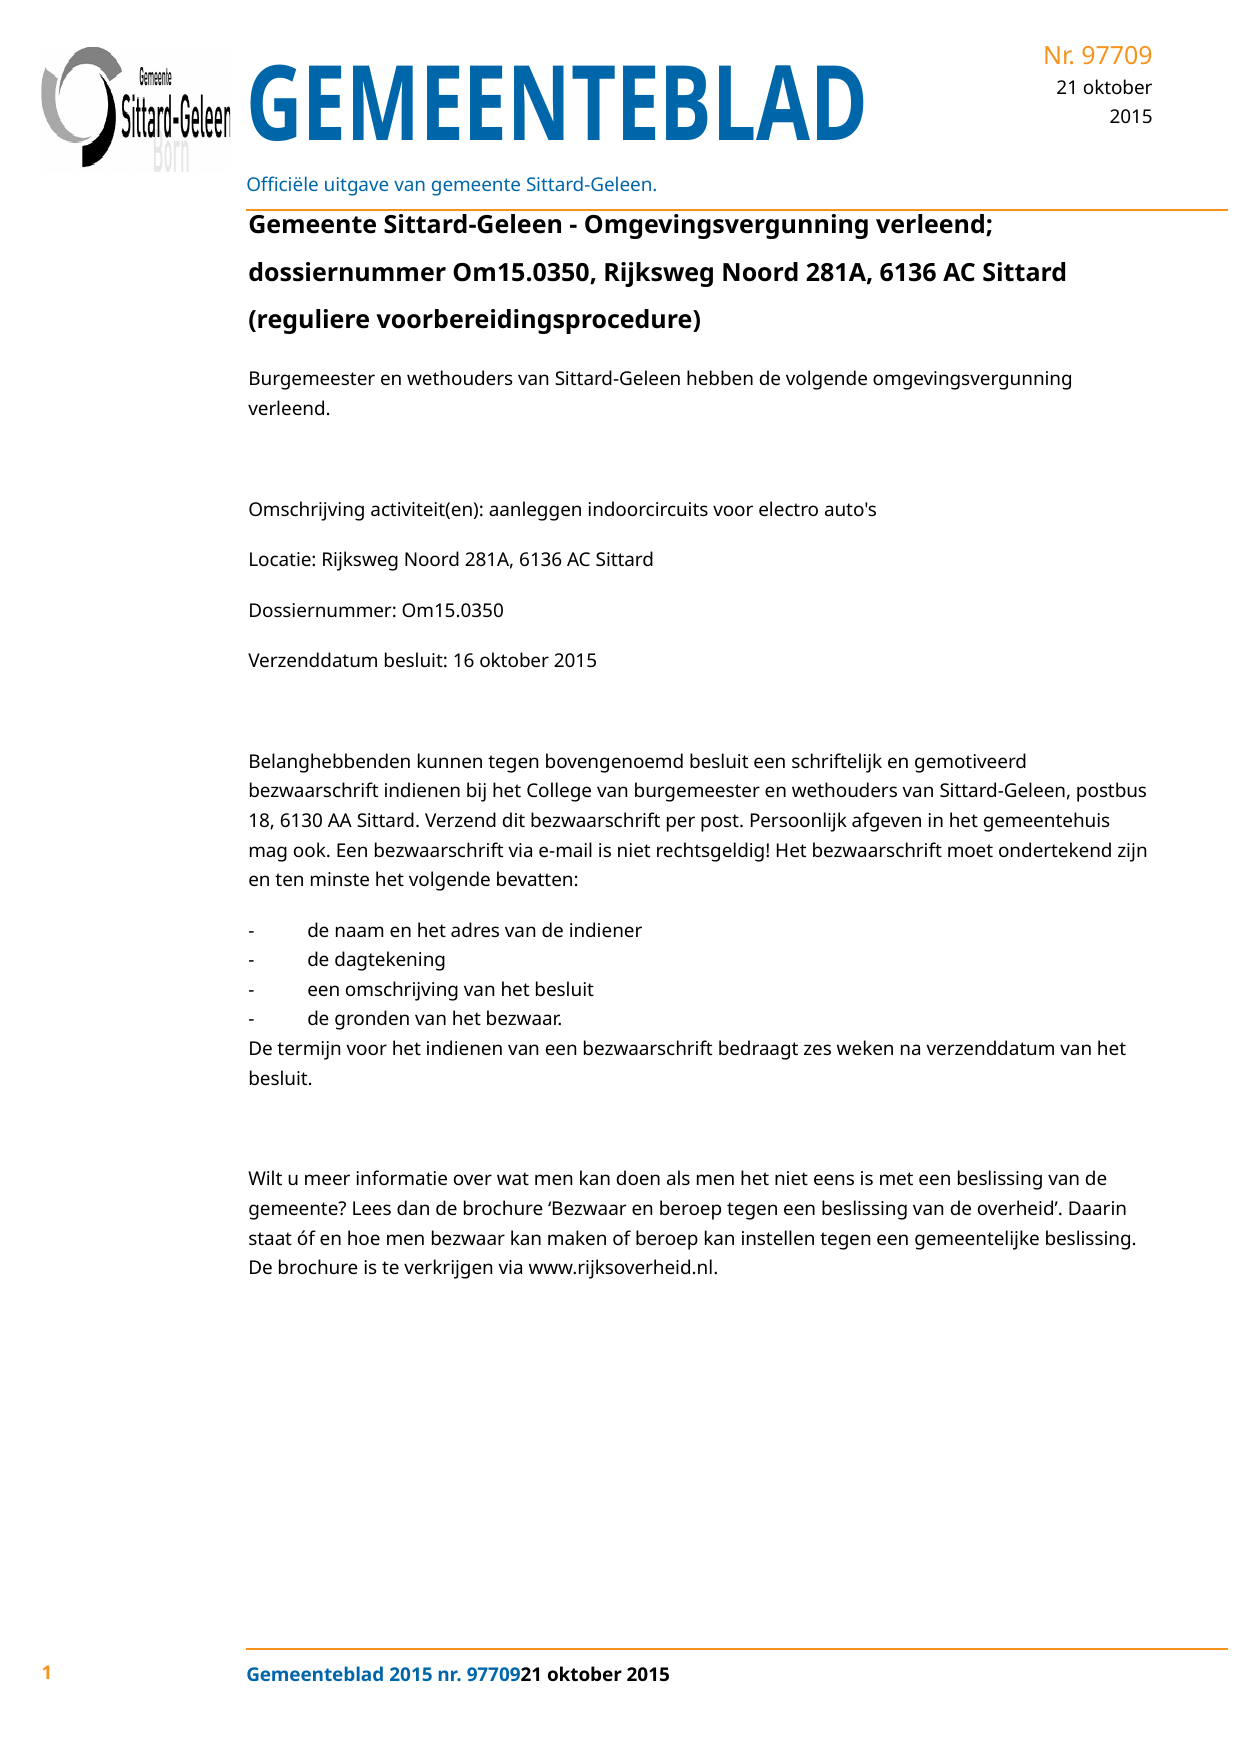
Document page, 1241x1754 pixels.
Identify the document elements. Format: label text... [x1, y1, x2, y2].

text Omschrijving activiteit(en): aanleggen indoorcircuits voor electro auto's [248, 496, 1152, 522]
text Burgemeester en wethouders van Sittard-Geleen hebben de volgende omgevingsvergunning verleend. [248, 366, 1152, 421]
picture [41, 47, 231, 172]
list de dagtekening [248, 946, 1152, 972]
text Dossiernummer: Om15.0350 [248, 597, 1152, 622]
text Wilt u meer informatie over wat men kan doen als men het niet eens is met een beslissing van de gemeente? Lees dan de brochure ‘Bezwaar en beroep tegen een beslissing van de overheid’. Daarin staat óf en hoe men bezwaar kan maken of beroep kan instellen tegen een gemeentelijke beslissing. De brochure is te verkrijgen via www.rijksoverheid.nl. [248, 1166, 1152, 1280]
text Belanghebbenden kunnen tegen bovengenoemd besluit een schriftelijk en gemotiveerd bezwaarschrift indienen bij het College van burgemeester en wethouders van Sittard-Geleen, postbus 18, 6130 AA Sittard. Verzend dit bezwaarschrift per post. Persoonlijk afgeven in het gemeentehuis mag ook. Een bezwaarschrift via e-mail is niet rechtsgeldig! Het bezwaarschrift moet ondertekend zijn en ten minste het volgende bevatten: [248, 748, 1152, 892]
text Verzenddatum besluit: 16 oktober 2015 [248, 647, 1152, 673]
list de naam en het adres van de indiener [248, 917, 1152, 942]
list een omschrijving van het besluit [248, 976, 1152, 1002]
text Gemeente Sittard-Geleen - Omgevingsvergunning verleend; dossiernummer Om15.0350, Rijksweg Noord 281A, 6136 AC Sittard (reguliere voorbereidingsprocedure) [248, 211, 1152, 336]
list de gronden van het bezwaar. [248, 1006, 1152, 1031]
text Locatie: Rijksweg Noord 281A, 6136 AC Sittard [248, 546, 1152, 572]
text De termijn voor het indienen van een bezwaarschrift bedraagt zes weken na verzenddatum van het besluit. [248, 1035, 1152, 1090]
